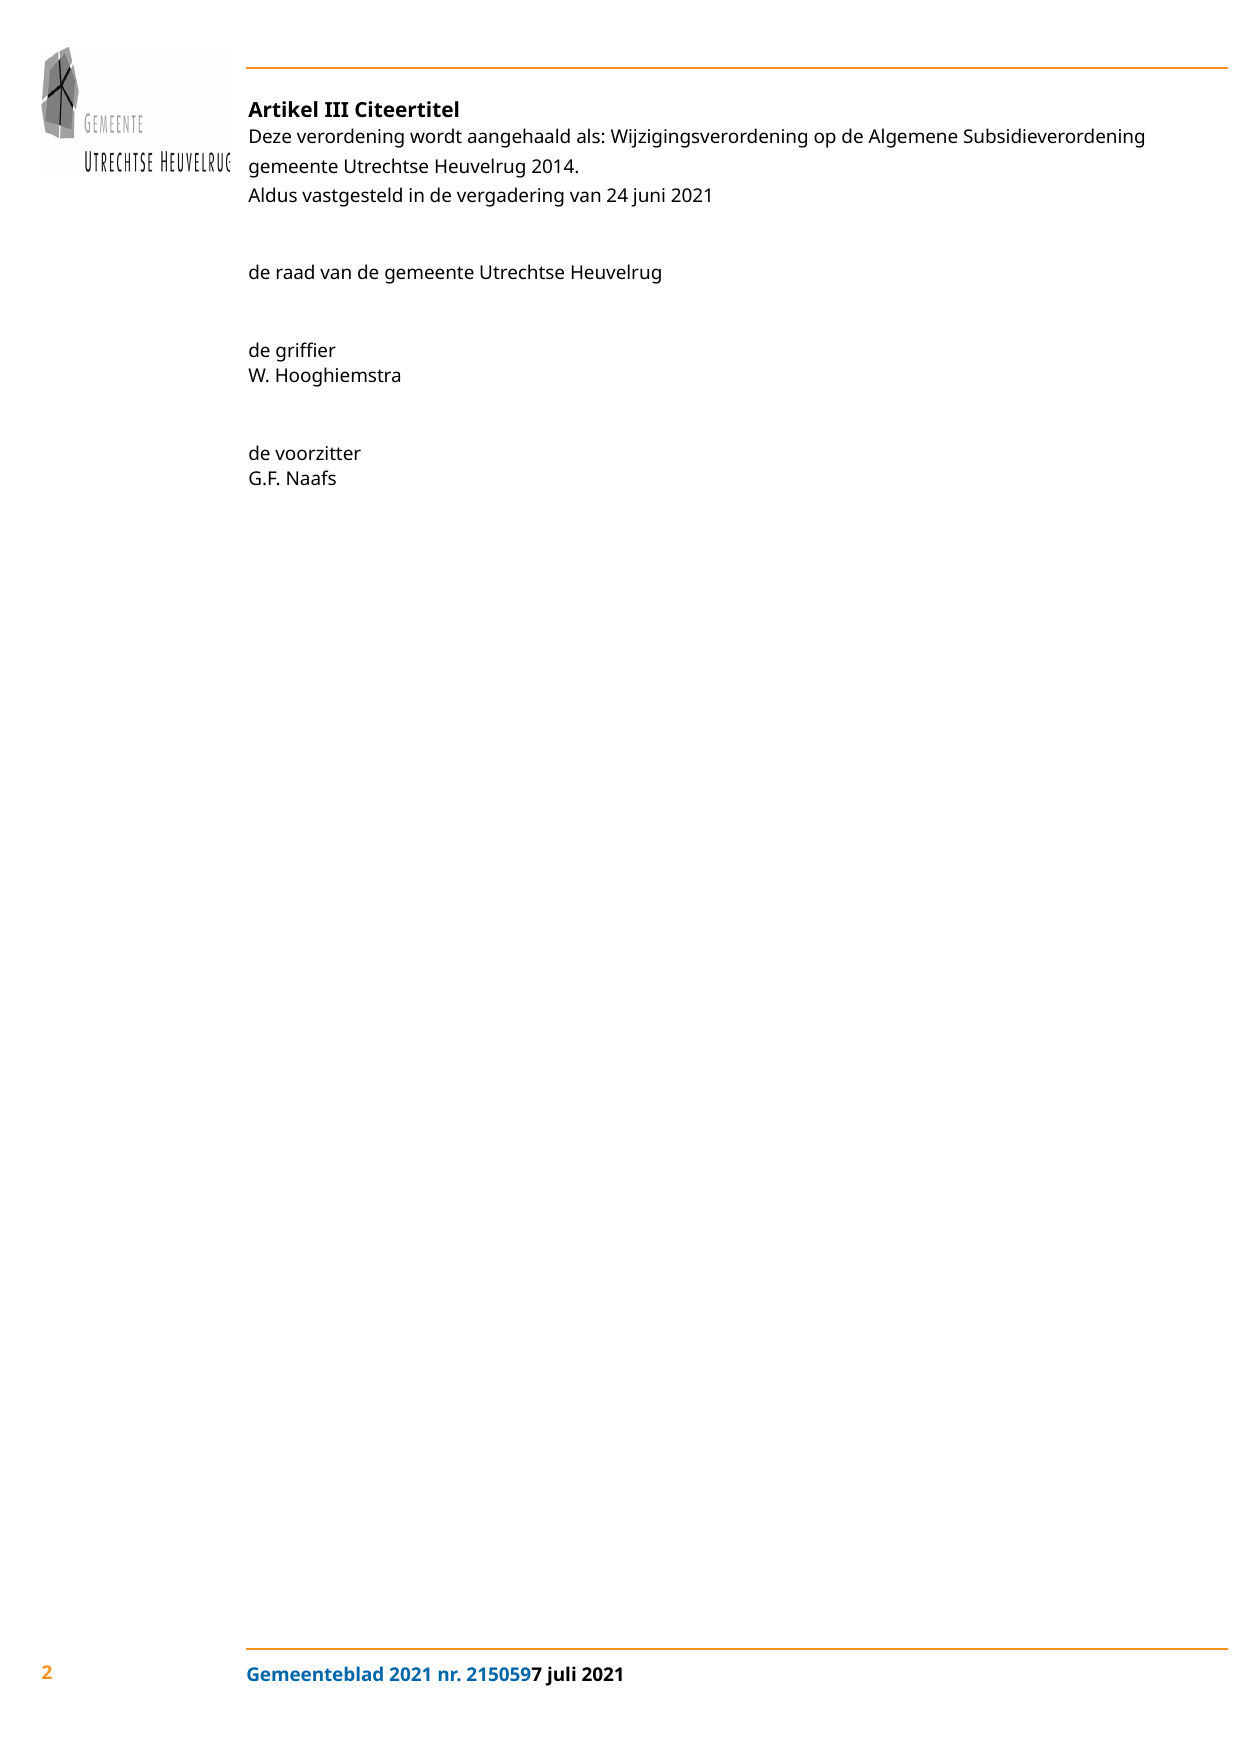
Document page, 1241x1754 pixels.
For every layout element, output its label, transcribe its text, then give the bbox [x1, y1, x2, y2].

text W. Hooghiemstra [248, 362, 1152, 388]
text de griffier [248, 337, 1152, 362]
text Artikel III Citeertitel [248, 95, 1152, 123]
text Deze verordening wordt aangehaald als: Wijzigingsverordening op de Algemene Subsidieverordening gemeente Utrechtse Heuvelrug 2014. [248, 123, 1152, 178]
text G.F. Naafs [248, 465, 1152, 491]
text Aldus vastgesteld in de vergadering van 24 juni 2021 [248, 182, 1152, 208]
picture [41, 47, 231, 172]
text de raad van de gemeente Utrechtse Heuvelrug [248, 259, 1152, 285]
text de voorzitter [248, 440, 1152, 465]
